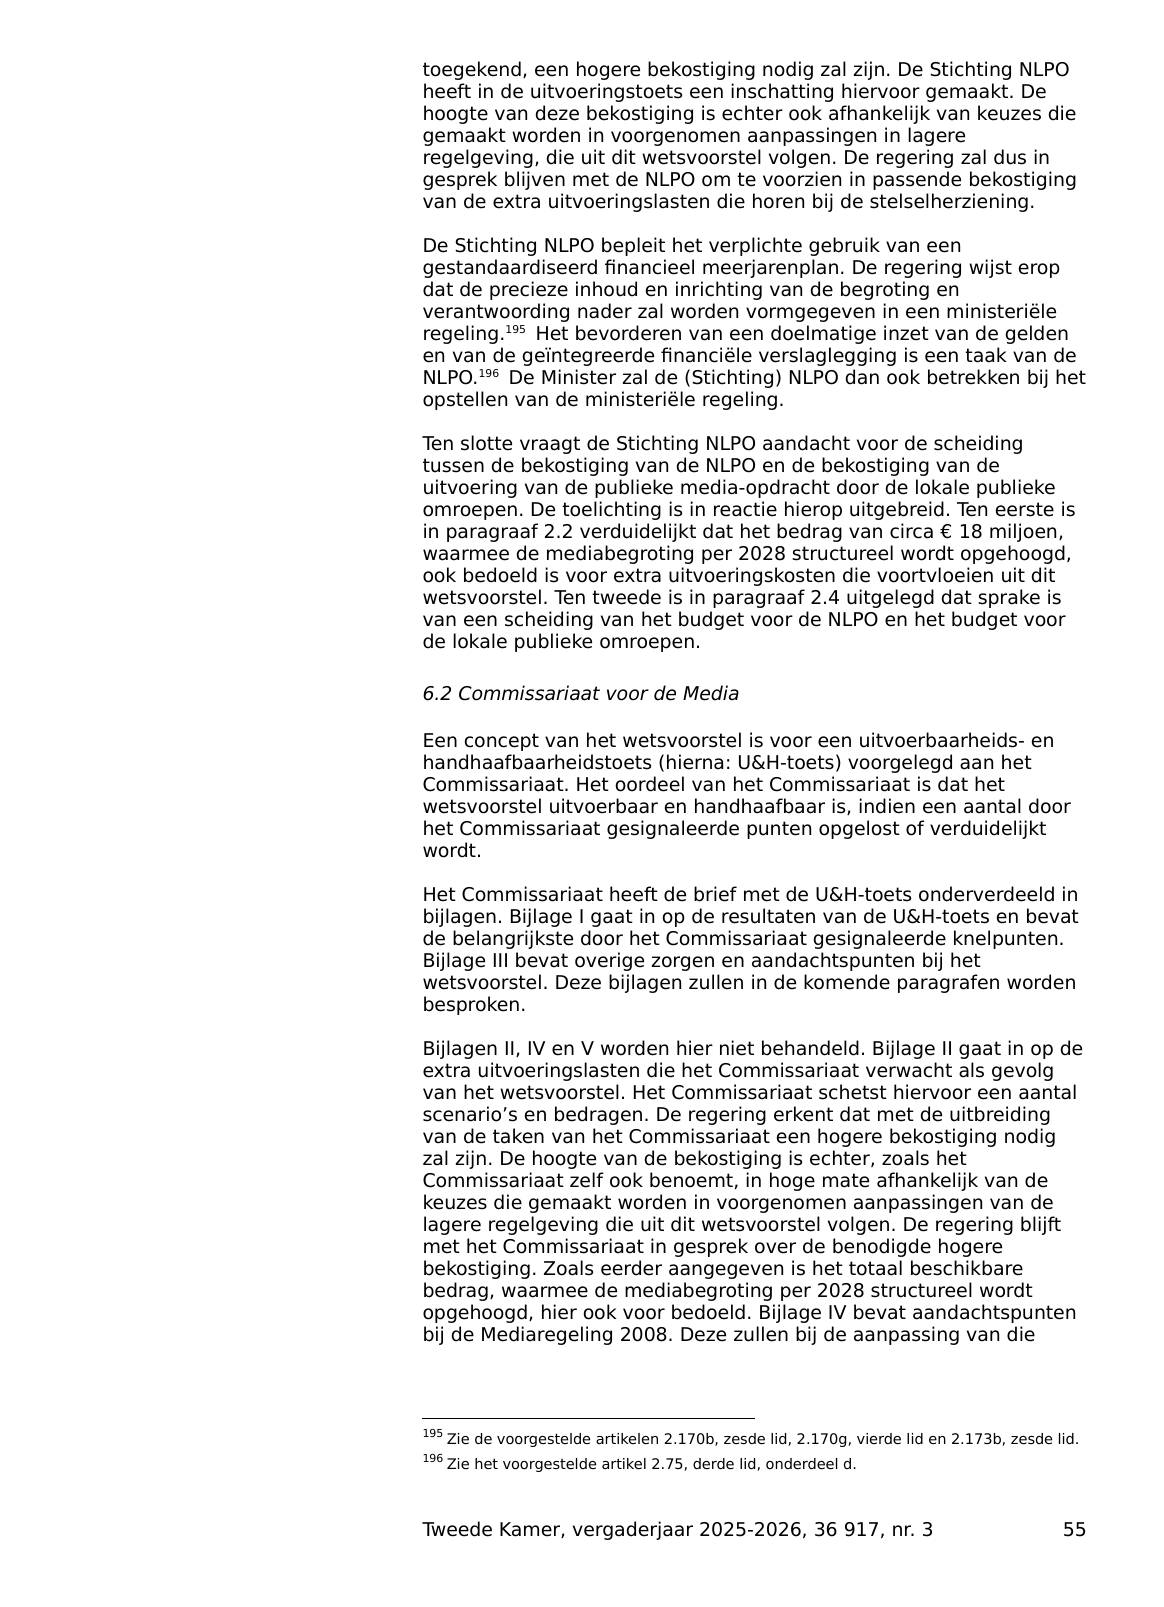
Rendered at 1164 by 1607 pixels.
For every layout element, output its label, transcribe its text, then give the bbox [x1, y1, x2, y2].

text Het Commissariaat heeft de brief met de U&H-toets onderverdeeld in bijlagen. Bijlage I gaat in op de resultaten van de U&H-toets en bevat de belangrijkste door het Commissariaat gesignaleerde knelpunten. Bijlage III bevat overige zorgen en aandachtspunten bij het wetsvoorstel. Deze bijlagen zullen in de komende paragrafen worden besproken. [422, 884, 1087, 1016]
text De Stichting NLPO bepleit het verplichte gebruik van een gestandaardiseerd financieel meerjarenplan. De regering wijst erop dat de precieze inhoud en inrichting van de begroting en verantwoording nader zal worden vormgegeven in een ministeriële regeling. Het bevorderen van een doelmatige inzet van de gelden en van de geïntegreerde financiële verslaglegging is een taak van de NLPO. De Minister zal de (Stichting) NLPO dan ook betrekken bij het opstellen van de ministeriële regeling. [422, 235, 1087, 411]
text toegekend, een hogere bekostiging nodig zal zijn. De Stichting NLPO heeft in de uitvoeringstoets een inschatting hiervoor gemaakt. De hoogte van deze bekostiging is echter ook afhankelijk van keuzes die gemaakt worden in voorgenomen aanpassingen in lagere regelgeving, die uit dit wetsvoorstel volgen. De regering zal dus in gesprek blijven met de NLPO om te voorzien in passende bekostiging van de extra uitvoeringslasten die horen bij de stelselherziening. [422, 59, 1087, 213]
text Een concept van het wetsvoorstel is voor een uitvoerbaarheids- en handhaafbaarheidstoets (hierna: U&H-toets) voorgelegd aan het Commissariaat. Het oordeel van het Commissariaat is dat het wetsvoorstel uitvoerbaar en handhaafbaar is, indien een aantal door het Commissariaat gesignaleerde punten opgelost of verduidelijkt wordt. [422, 730, 1087, 862]
text Zie de voorgestelde artikelen 2.170b, zesde lid, 2.170g, vierde lid en 2.173b, zesde lid. [422, 1427, 1087, 1449]
text Ten slotte vraagt de Stichting NLPO aandacht voor de scheiding tussen de bekostiging van de NLPO en de bekostiging van de uitvoering van de publieke media-opdracht door de lokale publieke omroepen. De toelichting is in reactie hierop uitgebreid. Ten eerste is in paragraaf 2.2 verduidelijkt dat het bedrag van circa € 18 miljoen, waarmee de mediabegroting per 2028 structureel wordt opgehoogd, ook bedoeld is voor extra uitvoeringskosten die voortvloeien uit dit wetsvoorstel. Ten tweede is in paragraaf 2.4 uitgelegd dat sprake is van een scheiding van het budget voor de NLPO en het budget voor de lokale publieke omroepen. [422, 433, 1087, 653]
text Bijlagen II, IV en V worden hier niet behandeld. Bijlage II gaat in op de extra uitvoeringslasten die het Commissariaat verwacht als gevolg van het wetsvoorstel. Het Commissariaat schetst hiervoor een aantal scenario’s en bedragen. De regering erkent dat met de uitbreiding van de taken van het Commissariaat een hogere bekostiging nodig zal zijn. De hoogte van de bekostiging is echter, zoals het Commissariaat zelf ook benoemt, in hoge mate afhankelijk van de keuzes die gemaakt worden in voorgenomen aanpassingen van de lagere regelgeving die uit dit wetsvoorstel volgen. De regering blijft met het Commissariaat in gesprek over de benodigde hogere bekostiging. Zoals eerder aangegeven is het totaal beschikbare bedrag, waarmee de mediabegroting per 2028 structureel wordt opgehoogd, hier ook voor bedoeld. Bijlage IV bevat aandachtspunten bij de Mediaregeling 2008. Deze zullen bij de aanpassing van die [422, 1038, 1087, 1346]
subtitle 6.2 Commissariaat voor de Media [422, 683, 1087, 705]
text Zie het voorgestelde artikel 2.75, derde lid, onderdeel d. [422, 1452, 1087, 1474]
